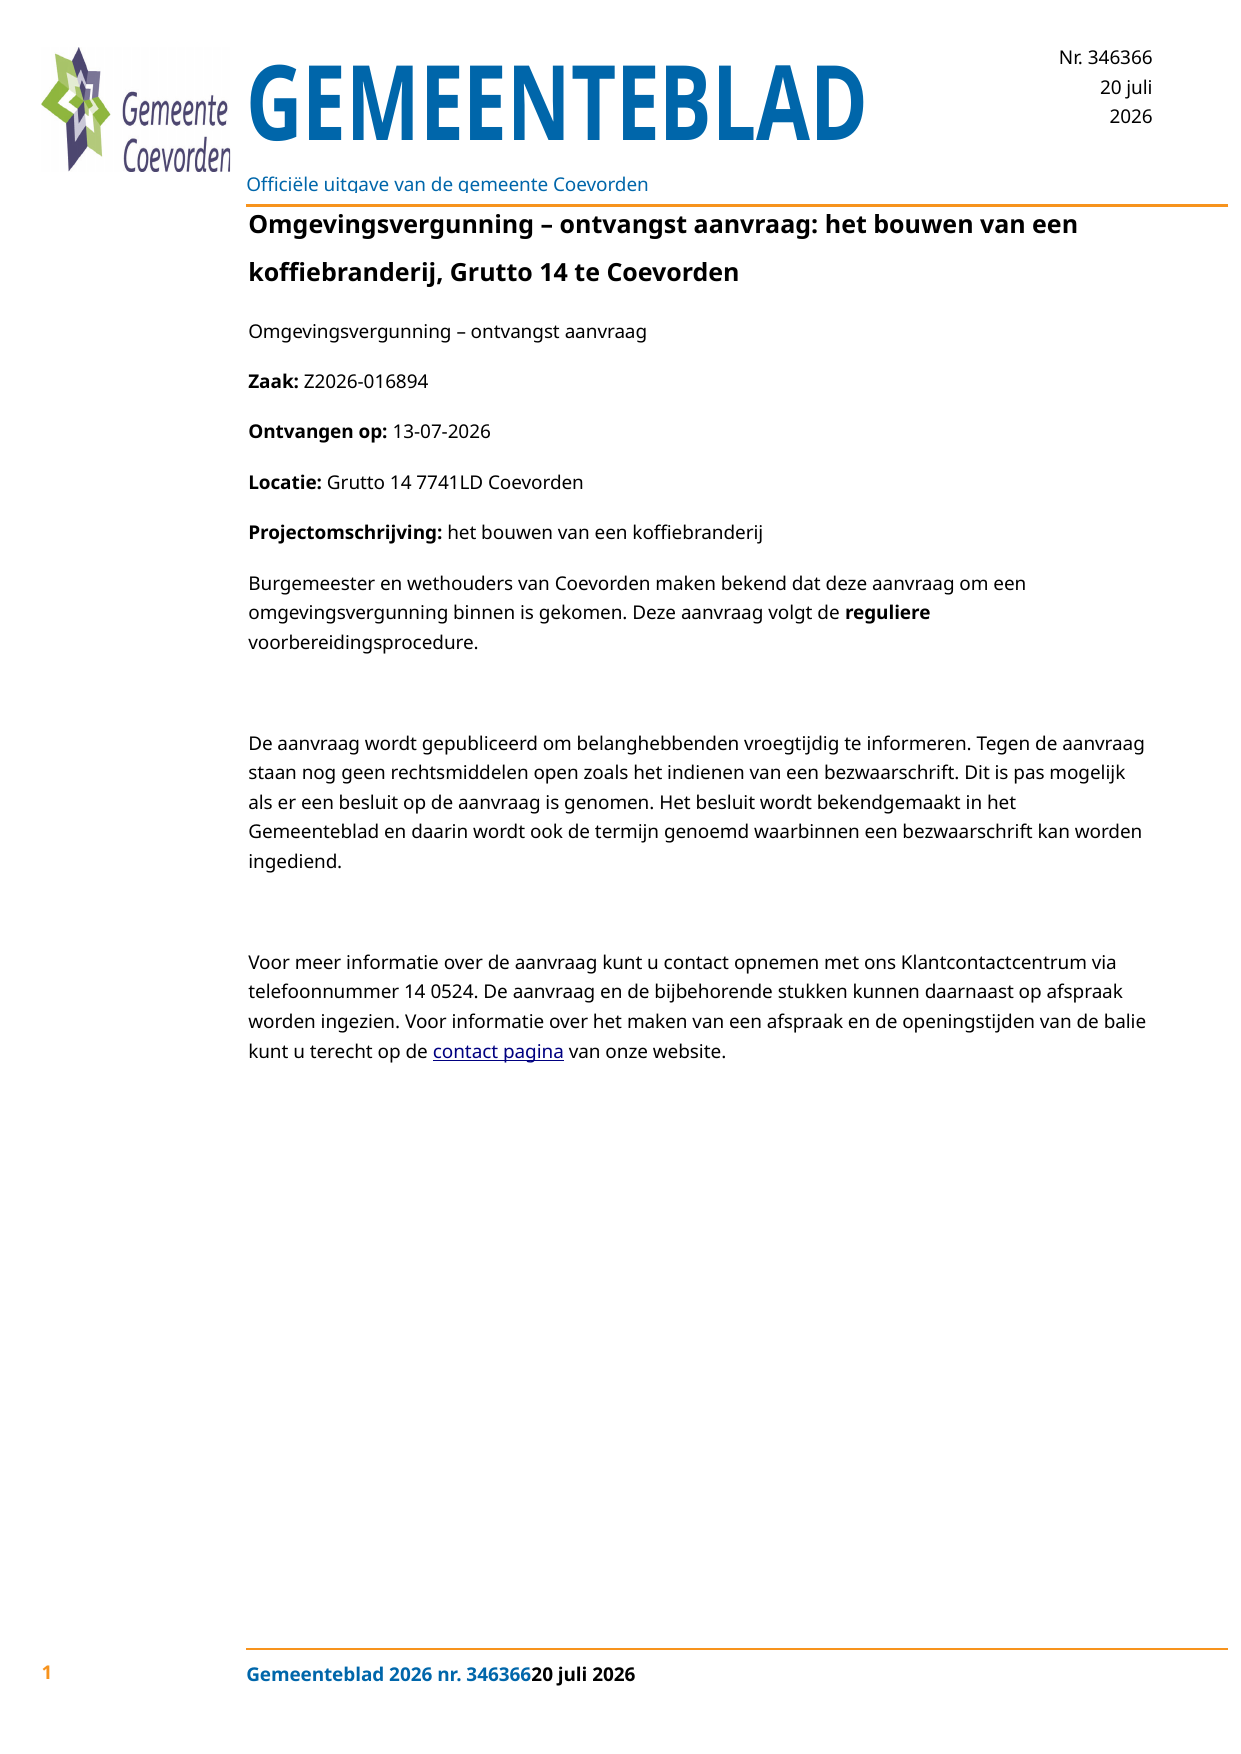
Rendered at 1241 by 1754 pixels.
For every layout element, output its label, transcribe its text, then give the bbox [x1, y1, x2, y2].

text Burgemeester en wethouders van Coevorden maken bekend dat deze aanvraag om een omgevingsvergunning binnen is gekomen. Deze aanvraag volgt de reguliere voorbereidingsprocedure. [248, 570, 1152, 655]
text Locatie: Grutto 14 7741LD Coevorden [248, 469, 1152, 495]
text Projectomschrijving: het bouwen van een koffiebranderij [248, 519, 1152, 545]
text Omgevingsvergunning – ontvangst aanvraag: het bouwen van een koffiebranderij, Grutto 14 te Coevorden [248, 207, 1152, 288]
text Ontvangen op: 13-07-2026 [248, 419, 1152, 444]
picture [41, 47, 231, 172]
text Zaak: Z2026-016894 [248, 368, 1152, 394]
text Voor meer informatie over de aanvraag kunt u contact opnemen met ons Klantcontactcentrum via telefoonnummer 14 0524. De aanvraag en de bijbehorende stukken kunnen daarnaast op afspraak worden ingezien. Voor informatie over het maken van een afspraak en de openingstijden van de balie kunt u terecht op de contact pagina van onze website. [248, 949, 1152, 1064]
text Omgevingsvergunning – ontvangst aanvraag [248, 318, 1152, 344]
text De aanvraag wordt gepubliceerd om belanghebbenden vroegtijdig te informeren. Tegen de aanvraag staan nog geen rechtsmiddelen open zoals het indienen van een bezwaarschrift. Dit is pas mogelijk als er een besluit op de aanvraag is genomen. Het besluit wordt bekendgemaakt in het Gemeenteblad en daarin wordt ook de termijn genoemd waarbinnen een bezwaarschrift kan worden ingediend. [248, 730, 1152, 874]
